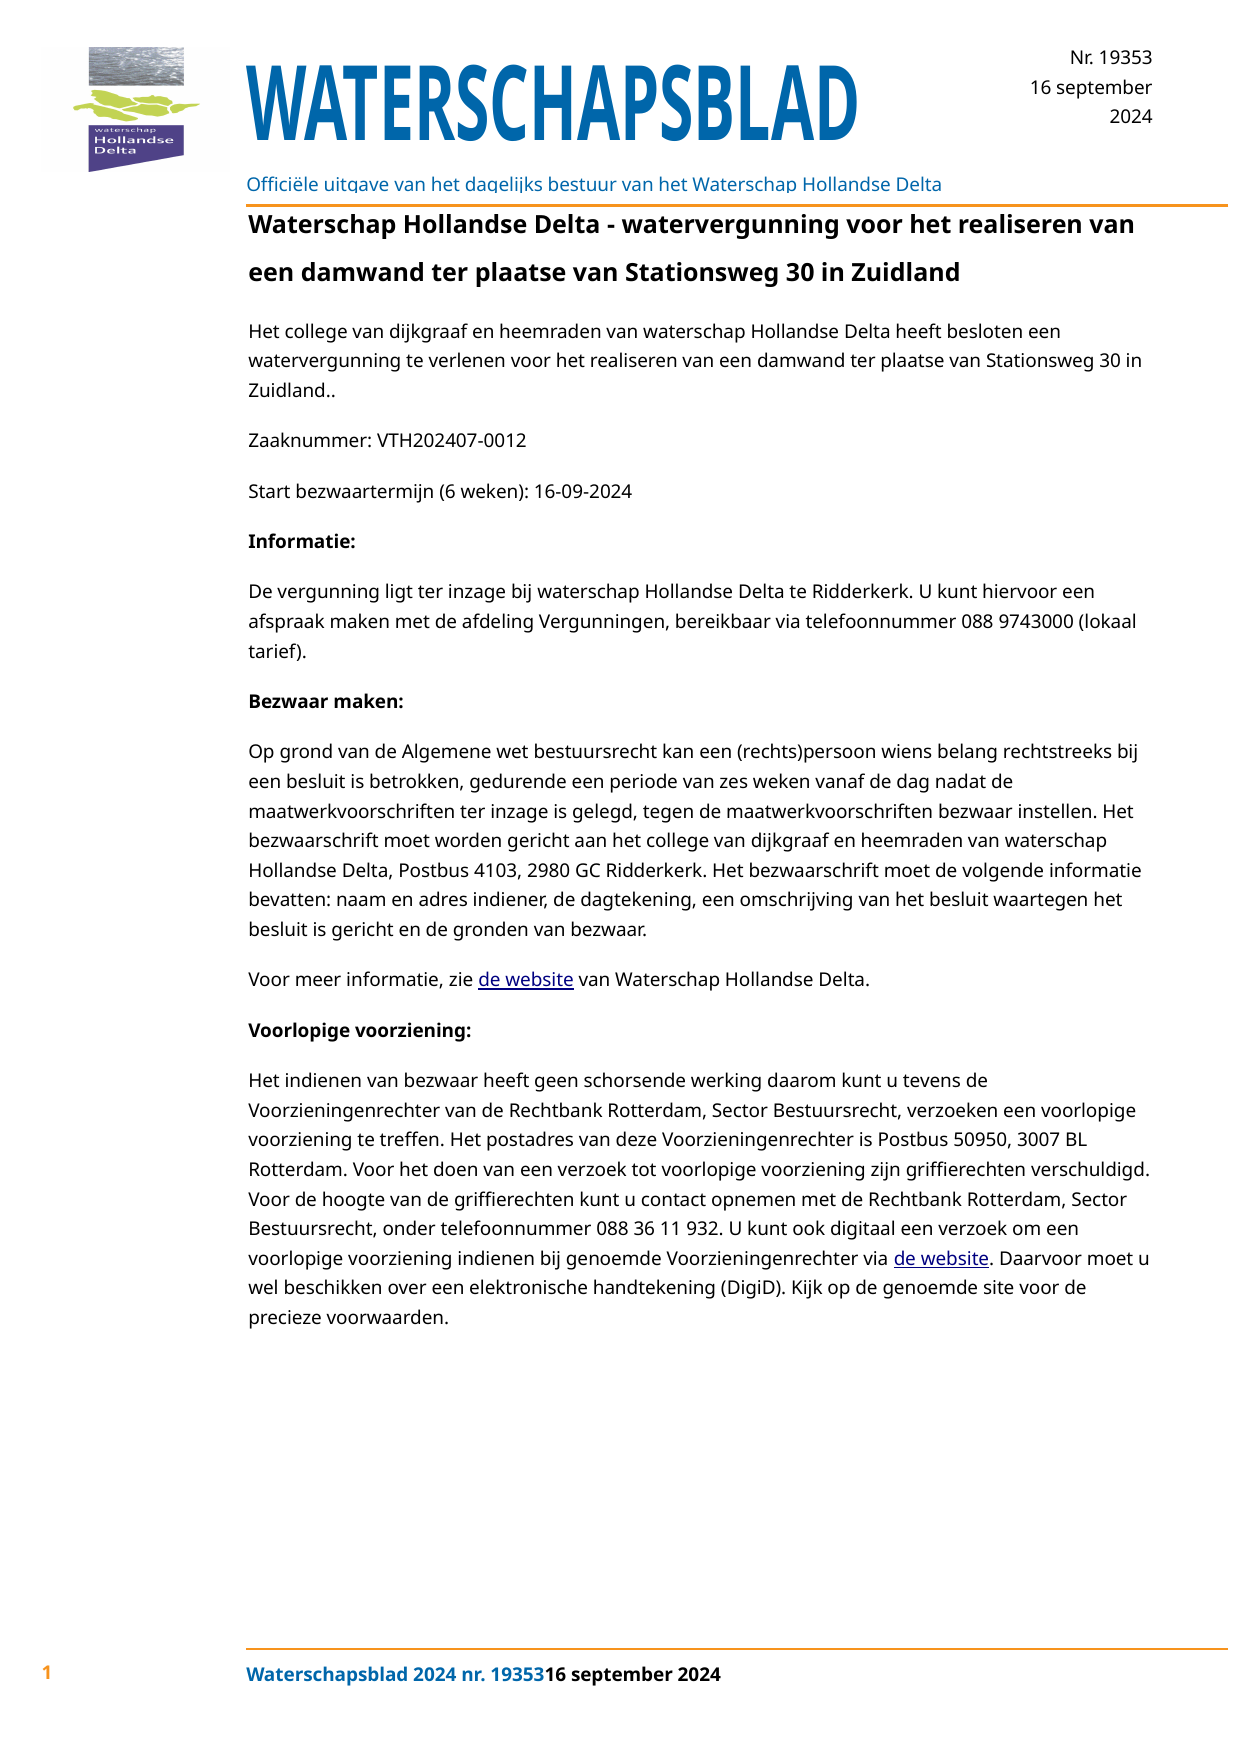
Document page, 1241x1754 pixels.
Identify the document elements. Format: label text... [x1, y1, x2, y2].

text Op grond van de Algemene wet bestuursrecht kan een (rechts)persoon wiens belang rechtstreeks bij een besluit is betrokken, gedurende een periode van zes weken vanaf de dag nadat de maatwerkvoorschriften ter inzage is gelegd, tegen de maatwerkvoorschriften bezwaar instellen. Het bezwaarschrift moet worden gericht aan het college van dijkgraaf en heemraden van waterschap Hollandse Delta, Postbus 4103, 2980 GC Ridderkerk. Het bezwaarschrift moet de volgende informatie bevatten: naam en adres indiener, de dagtekening, een omschrijving van het besluit waartegen het besluit is gericht en de gronden van bezwaar. [248, 739, 1152, 942]
text Waterschap Hollandse Delta - watervergunning voor het realiseren van een damwand ter plaatse van Stationsweg 30 in Zuidland [248, 207, 1152, 288]
text Voorlopige voorziening: [248, 1017, 1152, 1043]
text Informatie: [248, 528, 1152, 554]
text Voor meer informatie, zie de website van Waterschap Hollandse Delta. [248, 967, 1152, 992]
text Het college van dijkgraaf en heemraden van waterschap Hollandse Delta heeft besloten een watervergunning te verlenen voor het realiseren van een damwand ter plaatse van Stationsweg 30 in Zuidland.. [248, 318, 1152, 403]
text Het indienen van bezwaar heeft geen schorsende werking daarom kunt u tevens de Voorzieningenrechter van de Rechtbank Rotterdam, Sector Bestuursrecht, verzoeken een voorlopige voorziening te treffen. Het postadres van deze Voorzieningenrechter is Postbus 50950, 3007 BL Rotterdam. Voor het doen van een verzoek tot voorlopige voorziening zijn griffierechten verschuldigd. Voor de hoogte van de griffierechten kunt u contact opnemen met de Rechtbank Rotterdam, Sector Bestuursrecht, onder telefoonnummer 088 36 11 932. U kunt ook digitaal een verzoek om een voorlopige voorziening indienen bij genoemde Voorzieningenrechter via de website. Daarvoor moet u wel beschikken over een elektronische handtekening (DigiD). Kijk op de genoemde site voor de precieze voorwaarden. [248, 1067, 1152, 1330]
text Start bezwaartermijn (6 weken): 16-09-2024 [248, 478, 1152, 504]
text Zaaknummer: VTH202407-0012 [248, 427, 1152, 453]
picture [41, 47, 231, 172]
text De vergunning ligt ter inzage bij waterschap Hollandse Delta te Ridderkerk. U kunt hiervoor een afspraak maken met de afdeling Vergunningen, bereikbaar via telefoonnummer 088 9743000 (lokaal tarief). [248, 579, 1152, 664]
text Bezwaar maken: [248, 688, 1152, 714]
